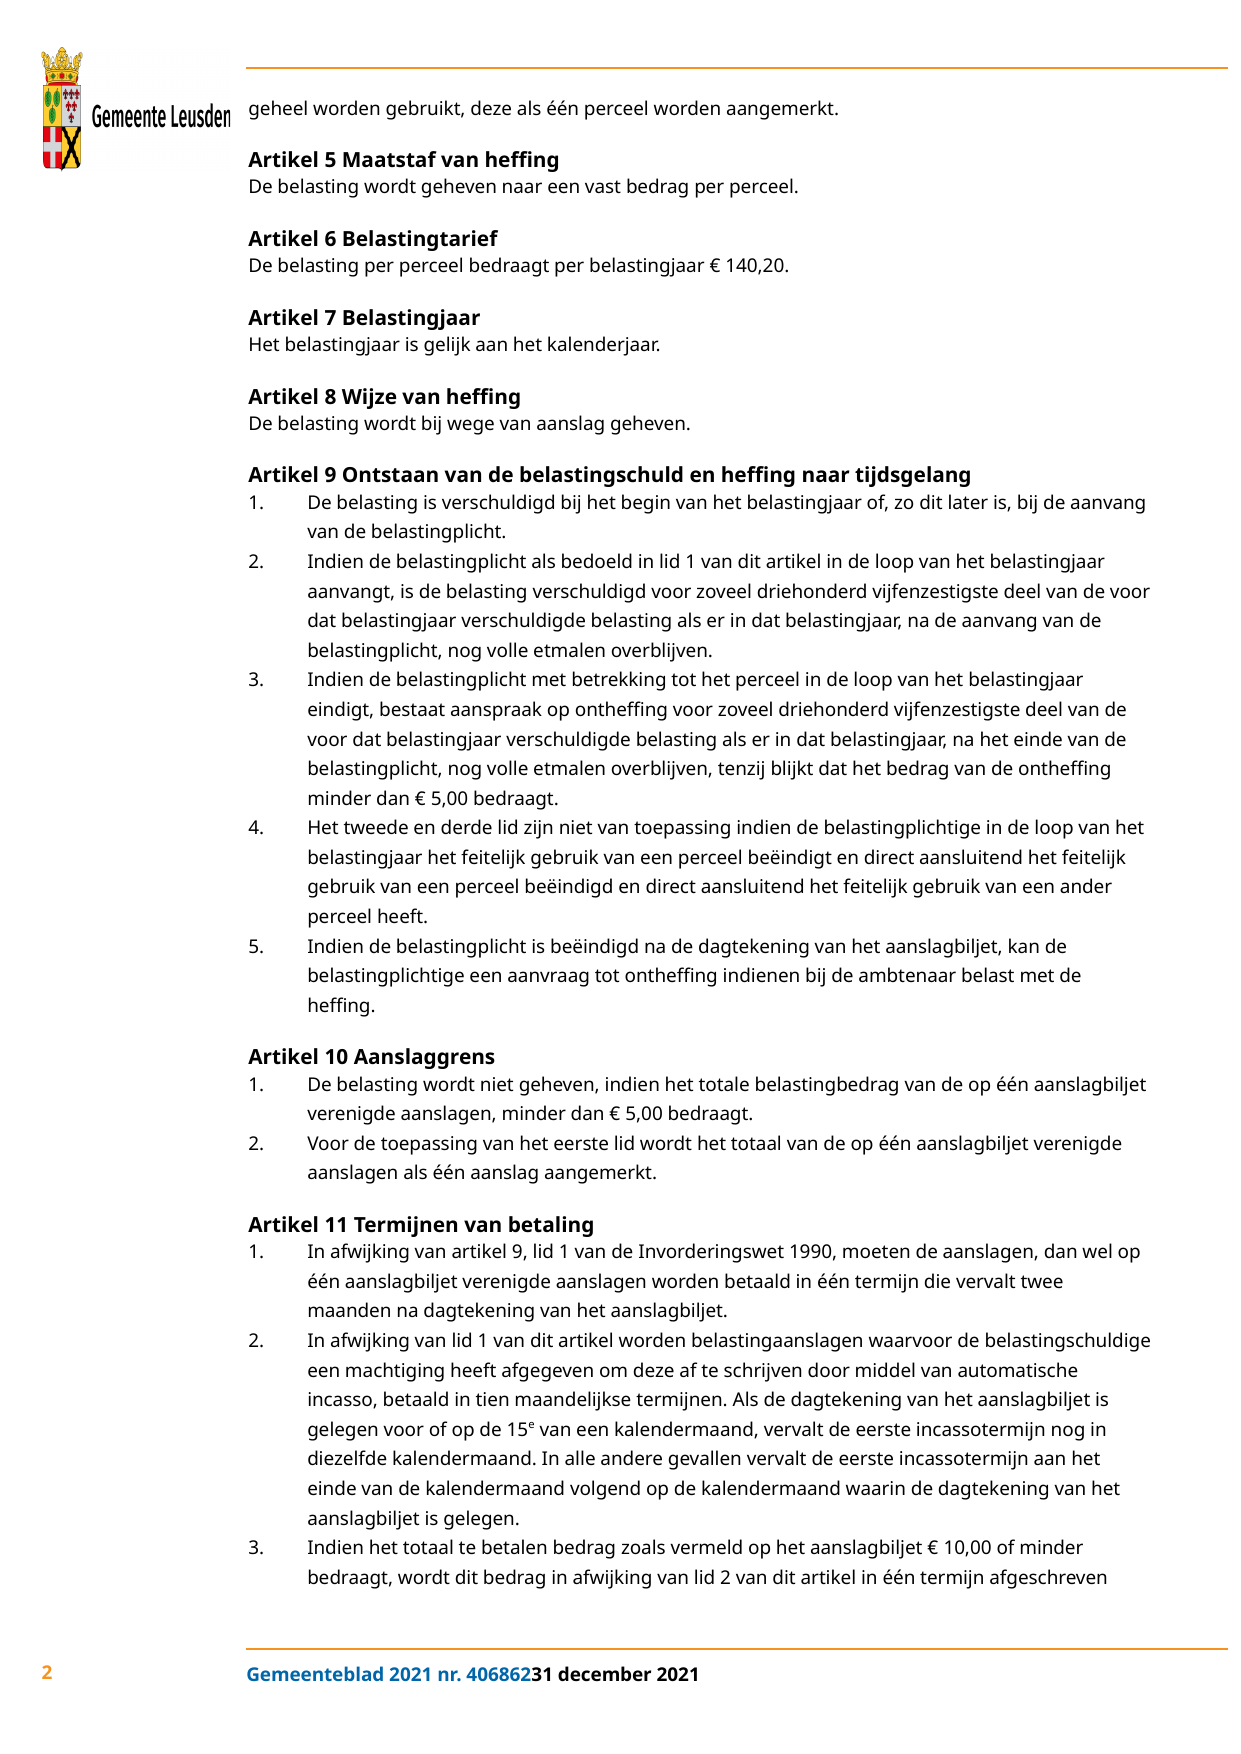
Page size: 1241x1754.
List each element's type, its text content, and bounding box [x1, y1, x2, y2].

text De belasting wordt geheven naar een vast bedrag per perceel. [248, 174, 1152, 199]
list Indien de belastingplicht is beëindigd na de dagtekening van het aanslagbiljet, kan de belastingplichtige een aanvraag tot ontheffing indienen bij de ambtenaar belast met de heffing. [248, 933, 1152, 1018]
list Indien de belastingplicht als bedoeld in lid 1 van dit artikel in de loop van het belastingjaar aanvangt, is de belasting verschuldigd voor zoveel driehonderd vijfenzestigste deel van de voor dat belastingjaar verschuldigde belasting als er in dat belastingjaar, na de aanvang van de belastingplicht, nog volle etmalen overblijven. [248, 548, 1152, 663]
list De belasting is verschuldigd bij het begin van het belastingjaar of, zo dit later is, bij de aanvang van de belastingplicht. [248, 489, 1152, 544]
text Het belastingjaar is gelijk aan het kalenderjaar. [248, 331, 1152, 357]
list Voor de toepassing van het eerste lid wordt het totaal van de op één aanslagbiljet verenigde aanslagen als één aanslag aangemerkt. [248, 1130, 1152, 1185]
text De belasting per perceel bedraagt per belastingjaar € 140,20. [248, 252, 1152, 278]
text Artikel 8 Wijze van heffing [248, 382, 1152, 410]
list Indien het totaal te betalen bedrag zoals vermeld op het aanslagbiljet € 10,00 of minder bedraagt, wordt dit bedrag in afwijking van lid 2 van dit artikel in één termijn afgeschreven [248, 1534, 1152, 1589]
text Artikel 10 Aanslaggrens [248, 1042, 1152, 1071]
text Artikel 6 Belastingtarief [248, 224, 1152, 252]
list Indien de belastingplicht met betrekking tot het perceel in de loop van het belastingjaar eindigt, bestaat aanspraak op ontheffing voor zoveel driehonderd vijfenzestigste deel van de voor dat belastingjaar verschuldigde belasting als er in dat belastingjaar, na het einde van de belastingplicht, nog volle etmalen overblijven, tenzij blijkt dat het bedrag van de ontheffing minder dan € 5,00 bedraagt. [248, 667, 1152, 811]
text De belasting wordt bij wege van aanslag geheven. [248, 410, 1152, 436]
text Artikel 7 Belastingjaar [248, 303, 1152, 331]
text Artikel 9 Ontstaan van de belastingschuld en heffing naar tijdsgelang [248, 461, 1152, 489]
picture [41, 47, 231, 172]
text Artikel 5 Maatstaf van heffing [248, 145, 1152, 174]
text geheel worden gebruikt, deze als één perceel worden aangemerkt. [248, 95, 1152, 121]
list In afwijking van artikel 9, lid 1 van de Invorderingswet 1990, moeten de aanslagen, dan wel op één aanslagbiljet verenigde aanslagen worden betaald in één termijn die vervalt twee maanden na dagtekening van het aanslagbiljet. [248, 1238, 1152, 1323]
list Het tweede en derde lid zijn niet van toepassing indien de belastingplichtige in de loop van het belastingjaar het feitelijk gebruik van een perceel beëindigt en direct aansluitend het feitelijk gebruik van een perceel beëindigd en direct aansluitend het feitelijk gebruik van een ander perceel heeft. [248, 814, 1152, 929]
text Artikel 11 Termijnen van betaling [248, 1210, 1152, 1238]
list In afwijking van lid 1 van dit artikel worden belastingaanslagen waarvoor de belastingschuldige een machtiging heeft afgegeven om deze af te schrijven door middel van automatische incasso, betaald in tien maandelijkse termijnen. Als de dagtekening van het aanslagbiljet is gelegen voor of op de 15e van een kalendermaand, vervalt de eerste incassotermijn nog in diezelfde kalendermaand. In alle andere gevallen vervalt de eerste incassotermijn aan het einde van de kalendermaand volgend op de kalendermaand waarin de dagtekening van het aanslagbiljet is gelegen. [248, 1327, 1152, 1530]
list De belasting wordt niet geheven, indien het totale belastingbedrag van de op één aanslagbiljet verenigde aanslagen, minder dan € 5,00 bedraagt. [248, 1071, 1152, 1126]
